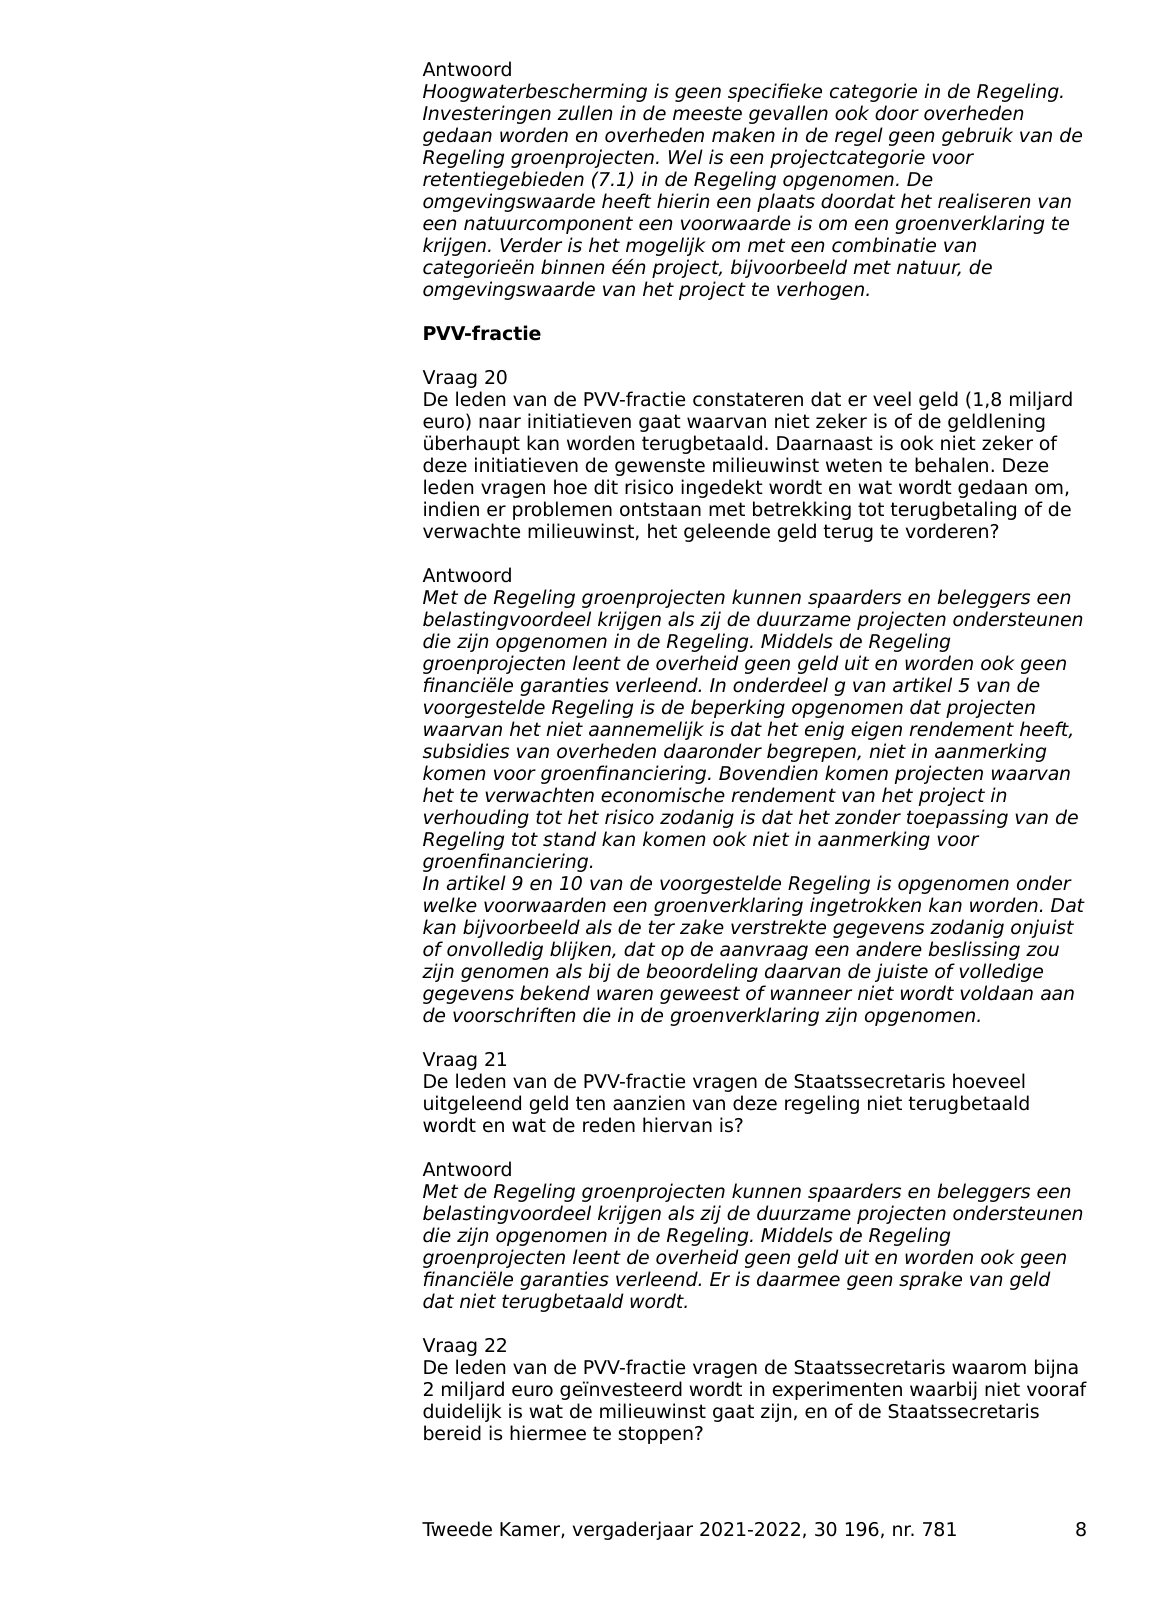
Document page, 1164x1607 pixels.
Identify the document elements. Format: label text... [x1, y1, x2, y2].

text In artikel 9 en 10 van de voorgestelde Regeling is opgenomen onder welke voorwaarden een groenverklaring ingetrokken kan worden. Dat kan bijvoorbeeld als de ter zake verstrekte gegevens zodanig onjuist of onvolledig blijken, dat op de aanvraag een andere beslissing zou zijn genomen als bij de beoordeling daarvan de juiste of volledige gegevens bekend waren geweest of wanneer niet wordt voldaan aan de voorschriften die in de groenverklaring zijn opgenomen. [422, 873, 1087, 1027]
text Hoogwaterbescherming is geen specifieke categorie in de Regeling. Investeringen zullen in de meeste gevallen ook door overheden gedaan worden en overheden maken in de regel geen gebruik van de Regeling groenprojecten. Wel is een projectcategorie voor retentiegebieden (7.1) in de Regeling opgenomen. De omgevingswaarde heeft hierin een plaats doordat het realiseren van een natuurcomponent een voorwaarde is om een groenverklaring te krijgen. Verder is het mogelijk om met een combinatie van categorieën binnen één project, bijvoorbeeld met natuur, de omgevingswaarde van het project te verhogen. [422, 81, 1087, 301]
text De leden van de PVV-fractie vragen de Staatssecretaris waarom bijna 2 miljard euro geïnvesteerd wordt in experimenten waarbij niet vooraf duidelijk is wat de milieuwinst gaat zijn, en of de Staatssecretaris bereid is hiermee te stoppen? [422, 1357, 1087, 1445]
text Met de Regeling groenprojecten kunnen spaarders en beleggers een belastingvoordeel krijgen als zij de duurzame projecten ondersteunen die zijn opgenomen in de Regeling. Middels de Regeling groenprojecten leent de overheid geen geld uit en worden ook geen financiële garanties verleend. Er is daarmee geen sprake van geld dat niet terugbetaald wordt. [422, 1181, 1087, 1313]
text De leden van de PVV-fractie vragen de Staatssecretaris hoeveel uitgeleend geld ten aanzien van deze regeling niet terugbetaald wordt en wat de reden hiervan is? [422, 1071, 1087, 1137]
text Antwoord [422, 59, 1087, 81]
text Vraag 21 [422, 1049, 1087, 1071]
text Vraag 22 [422, 1335, 1087, 1357]
text De leden van de PVV-fractie constateren dat er veel geld (1,8 miljard euro) naar initiatieven gaat waarvan niet zeker is of de geldlening überhaupt kan worden terugbetaald. Daarnaast is ook niet zeker of deze initiatieven de gewenste milieuwinst weten te behalen. Deze leden vragen hoe dit risico ingedekt wordt en wat wordt gedaan om, indien er problemen ontstaan met betrekking tot terugbetaling of de verwachte milieuwinst, het geleende geld terug te vorderen? [422, 389, 1087, 543]
text Met de Regeling groenprojecten kunnen spaarders en beleggers een belastingvoordeel krijgen als zij de duurzame projecten ondersteunen die zijn opgenomen in de Regeling. Middels de Regeling groenprojecten leent de overheid geen geld uit en worden ook geen financiële garanties verleend. In onderdeel g van artikel 5 van de voorgestelde Regeling is de beperking opgenomen dat projecten waarvan het niet aannemelijk is dat het enig eigen rendement heeft, subsidies van overheden daaronder begrepen, niet in aanmerking komen voor groenfinanciering. Bovendien komen projecten waarvan het te verwachten economische rendement van het project in verhouding tot het risico zodanig is dat het zonder toepassing van de Regeling tot stand kan komen ook niet in aanmerking voor groenfinanciering. [422, 587, 1087, 873]
text Antwoord [422, 565, 1087, 587]
text Vraag 20 [422, 367, 1087, 389]
subtitle PVV-fractie [422, 323, 1087, 345]
text Antwoord [422, 1159, 1087, 1181]
